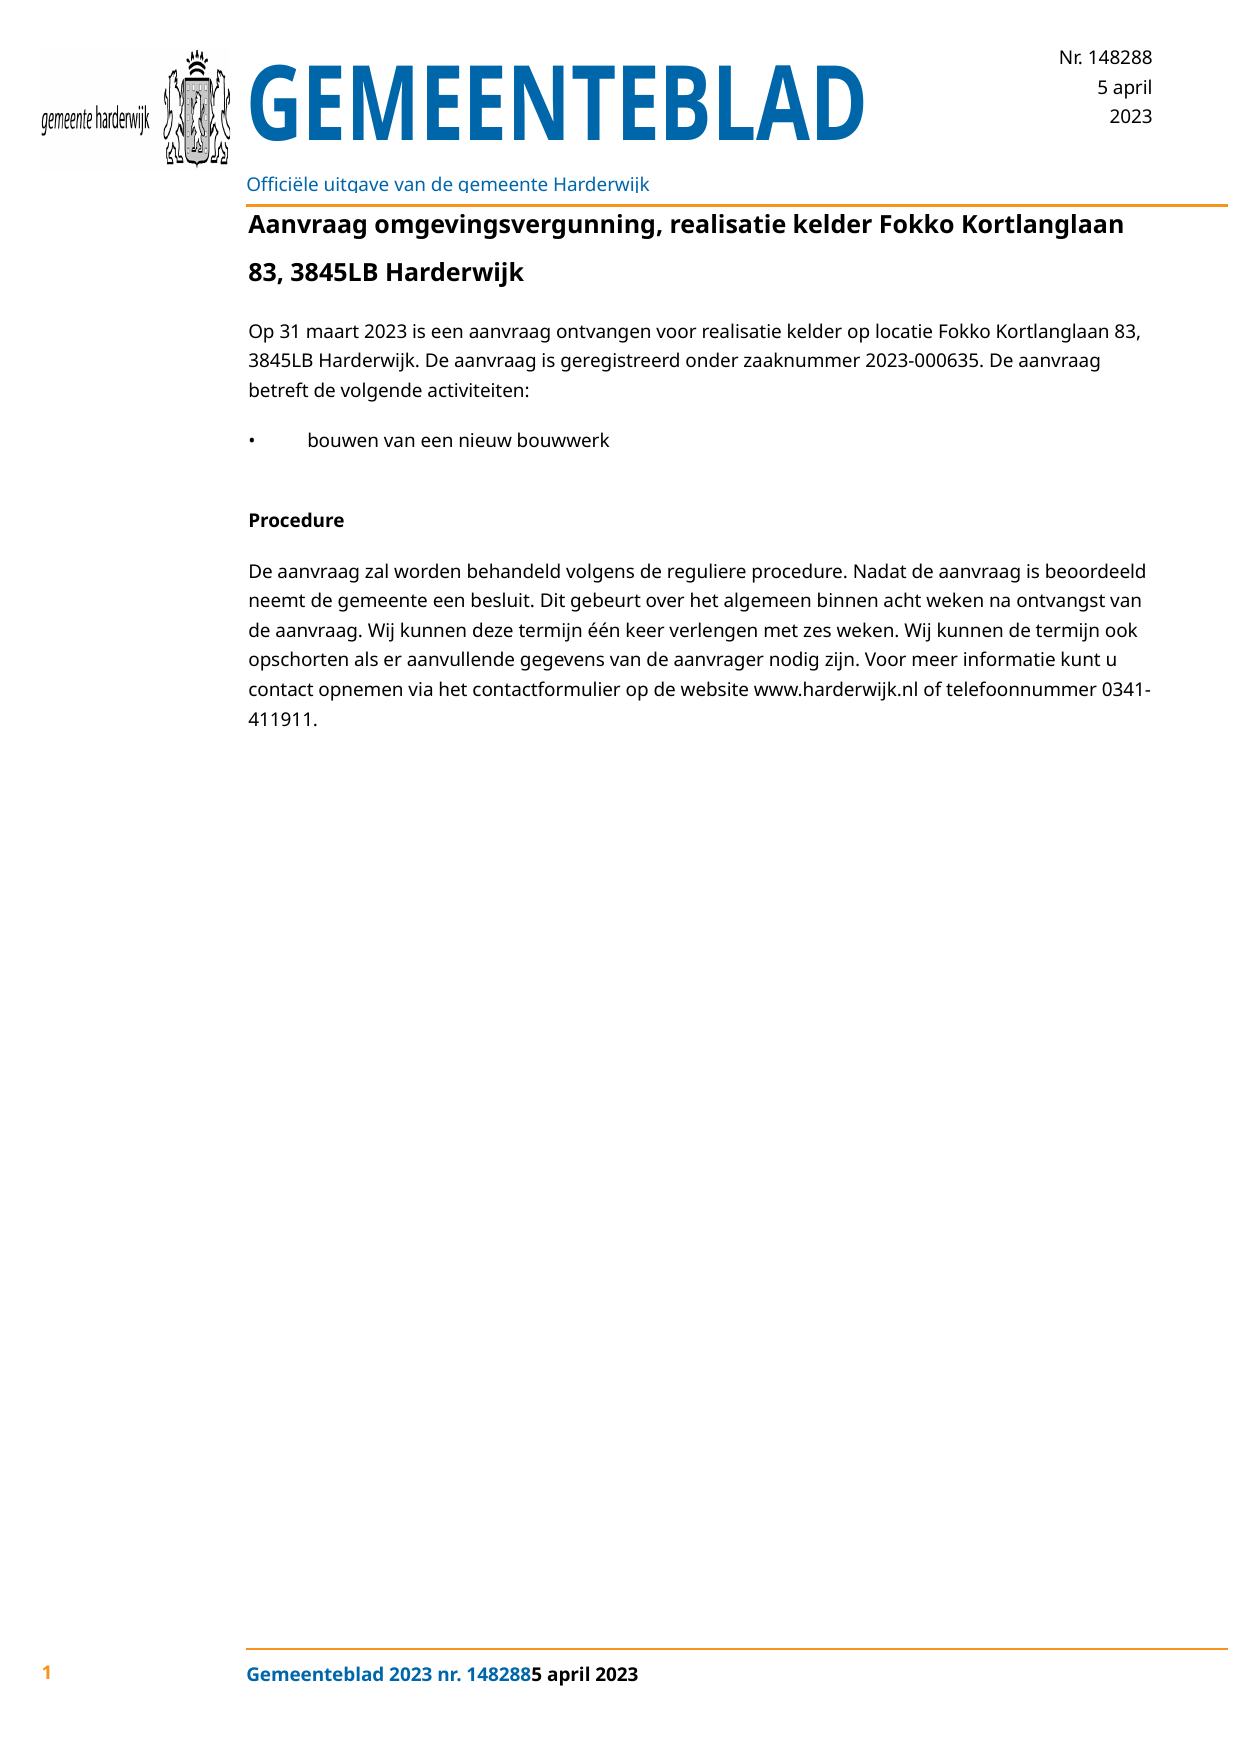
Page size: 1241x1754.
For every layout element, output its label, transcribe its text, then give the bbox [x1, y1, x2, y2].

text Op 31 maart 2023 is een aanvraag ontvangen voor realisatie kelder op locatie Fokko Kortlanglaan 83, 3845LB Harderwijk. De aanvraag is geregistreerd onder zaaknummer 2023-000635. De aanvraag betreft de volgende activiteiten: [248, 318, 1152, 403]
list bouwen van een nieuw bouwwerk [248, 427, 1152, 453]
text Aanvraag omgevingsvergunning, realisatie kelder Fokko Kortlanglaan 83, 3845LB Harderwijk [248, 207, 1152, 288]
text Procedure [248, 507, 1152, 533]
picture [41, 47, 231, 172]
text De aanvraag zal worden behandeld volgens de reguliere procedure. Nadat de aanvraag is beoordeeld neemt de gemeente een besluit. Dit gebeurt over het algemeen binnen acht weken na ontvangst van de aanvraag. Wij kunnen deze termijn één keer verlengen met zes weken. Wij kunnen de termijn ook opschorten als er aanvullende gegevens van de aanvrager nodig zijn. Voor meer informatie kunt u contact opnemen via het contactformulier op de website www.harderwijk.nl of telefoonnummer 0341-411911. [248, 558, 1152, 732]
